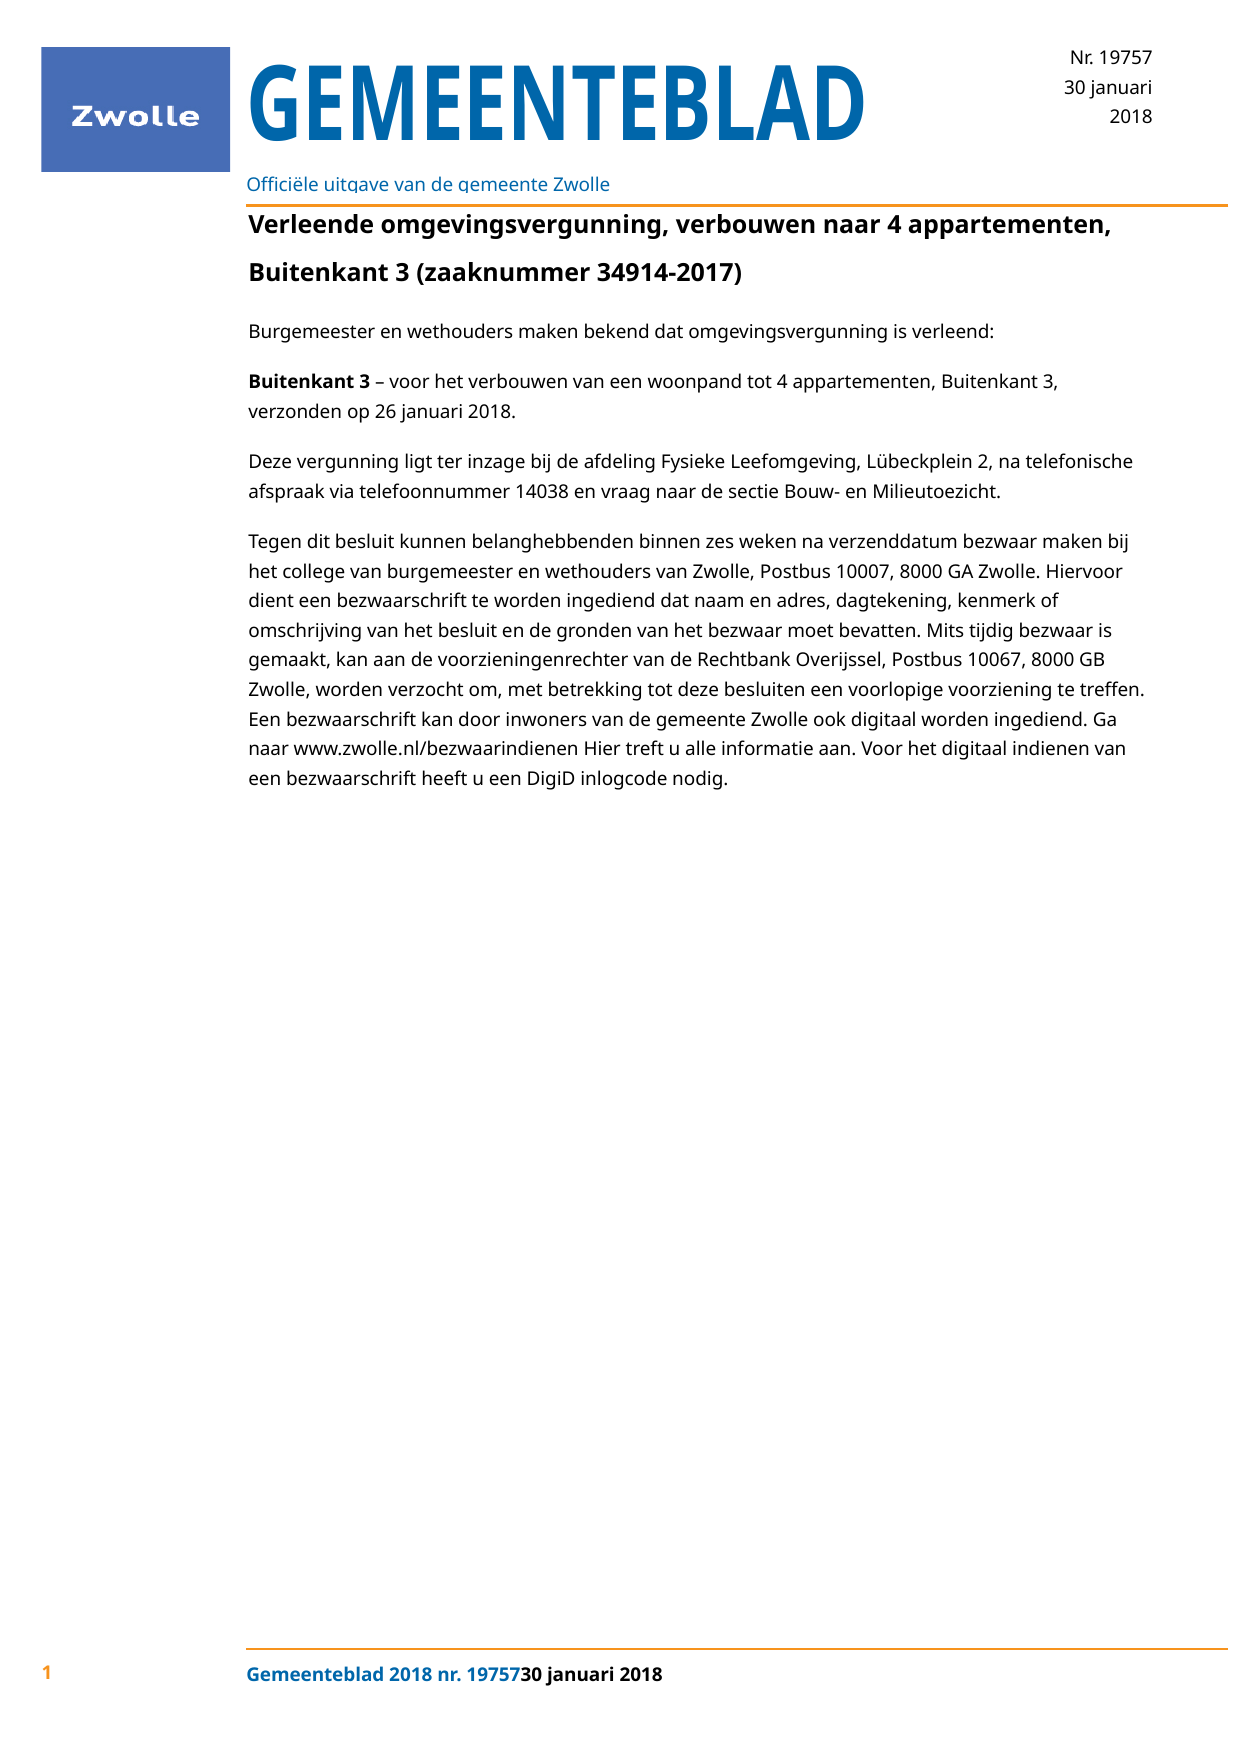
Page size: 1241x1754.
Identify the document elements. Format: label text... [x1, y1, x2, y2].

text Burgemeester en wethouders maken bekend dat omgevingsvergunning is verleend: [248, 318, 1152, 344]
text Deze vergunning ligt ter inzage bij de afdeling Fysieke Leefomgeving, Lübeckplein 2, na telefonische afspraak via telefoonnummer 14038 en vraag naar de sectie Bouw- en Milieutoezicht. [248, 448, 1152, 504]
picture [41, 47, 231, 172]
text Tegen dit besluit kunnen belanghebbenden binnen zes weken na verzenddatum bezwaar maken bij het college van burgemeester en wethouders van Zwolle, Postbus 10007, 8000 GA Zwolle. Hiervoor dient een bezwaarschrift te worden ingediend dat naam en adres, dagtekening, kenmerk of omschrijving van het besluit en de gronden van het bezwaar moet bevatten. Mits tijdig bezwaar is gemaakt, kan aan de voorzieningenrechter van de Rechtbank Overijssel, Postbus 10067, 8000 GB Zwolle, worden verzocht om, met betrekking tot deze besluiten een voorlopige voorziening te treffen. Een bezwaarschrift kan door inwoners van de gemeente Zwolle ook digitaal worden ingediend. Ga naar www.zwolle.nl/bezwaarindienen Hier treft u alle informatie aan. Voor het digitaal indienen van een bezwaarschrift heeft u een DigiD inlogcode nodig. [248, 528, 1152, 791]
text Verleende omgevingsvergunning, verbouwen naar 4 appartementen, Buitenkant 3 (zaaknummer 34914-2017) [248, 207, 1152, 288]
text Buitenkant 3 – voor het verbouwen van een woonpand tot 4 appartementen, Buitenkant 3, verzonden op 26 januari 2018. [248, 368, 1152, 424]
